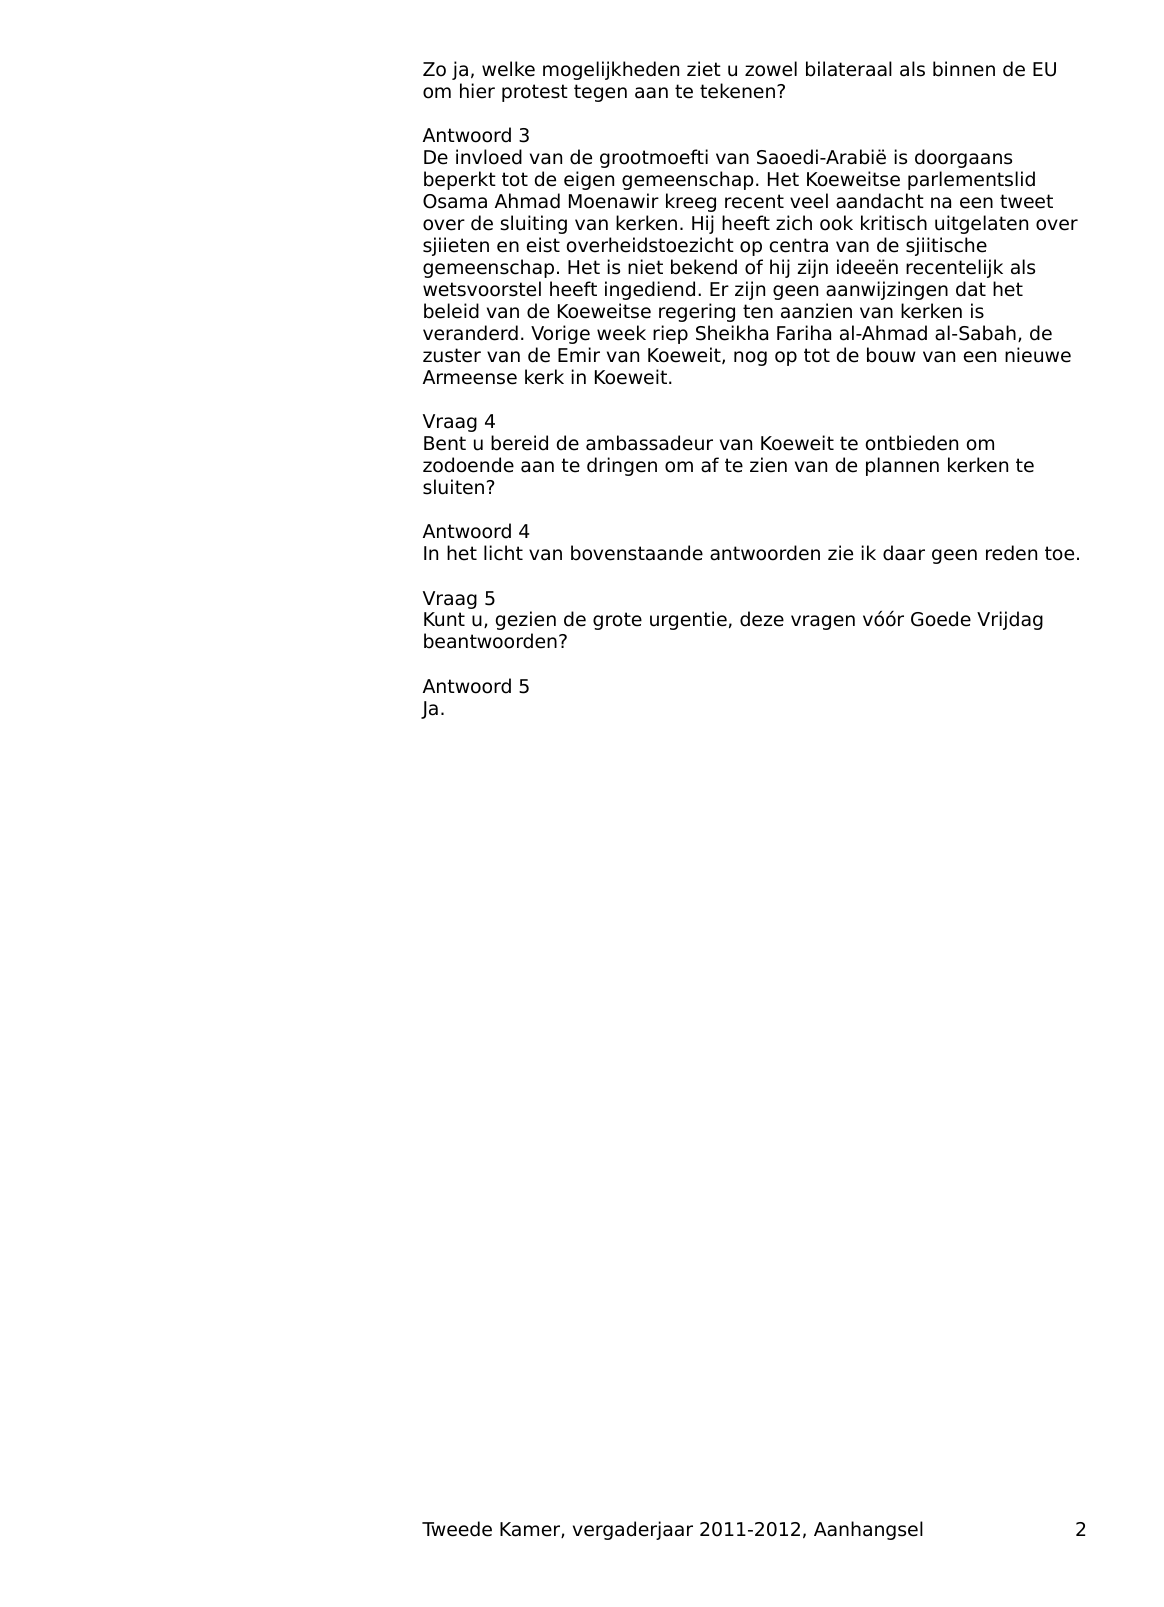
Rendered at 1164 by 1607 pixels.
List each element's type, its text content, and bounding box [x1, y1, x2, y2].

text Ja. [422, 697, 1087, 719]
text In het licht van bovenstaande antwoorden zie ik daar geen reden toe. [422, 543, 1087, 565]
text Bent u bereid de ambassadeur van Koeweit te ontbieden om zodoende aan te dringen om af te zien van de plannen kerken te sluiten? [422, 433, 1087, 499]
text Antwoord 5 [422, 676, 1087, 697]
text Vraag 4 [422, 411, 1087, 433]
text Kunt u, gezien de grote urgentie, deze vragen vóór Goede Vrijdag beantwoorden? [422, 609, 1087, 653]
text Vraag 5 [422, 587, 1087, 609]
text Zo ja, welke mogelijkheden ziet u zowel bilateraal als binnen de EU om hier protest tegen aan te tekenen? [422, 59, 1087, 103]
text Antwoord 3 [422, 125, 1087, 147]
text De invloed van de grootmoefti van Saoedi-Arabië is doorgaans beperkt tot de eigen gemeenschap. Het Koeweitse parlementslid Osama Ahmad Moenawir kreeg recent veel aandacht na een tweet over de sluiting van kerken. Hij heeft zich ook kritisch uitgelaten over sjiieten en eist overheidstoezicht op centra van de sjiitische gemeenschap. Het is niet bekend of hij zijn ideeën recentelijk als wetsvoorstel heeft ingediend. Er zijn geen aanwijzingen dat het beleid van de Koeweitse regering ten aanzien van kerken is veranderd. Vorige week riep Sheikha Fariha al-Ahmad al-Sabah, de zuster van de Emir van Koeweit, nog op tot de bouw van een nieuwe Armeense kerk in Koeweit. [422, 147, 1087, 389]
text Antwoord 4 [422, 521, 1087, 543]
